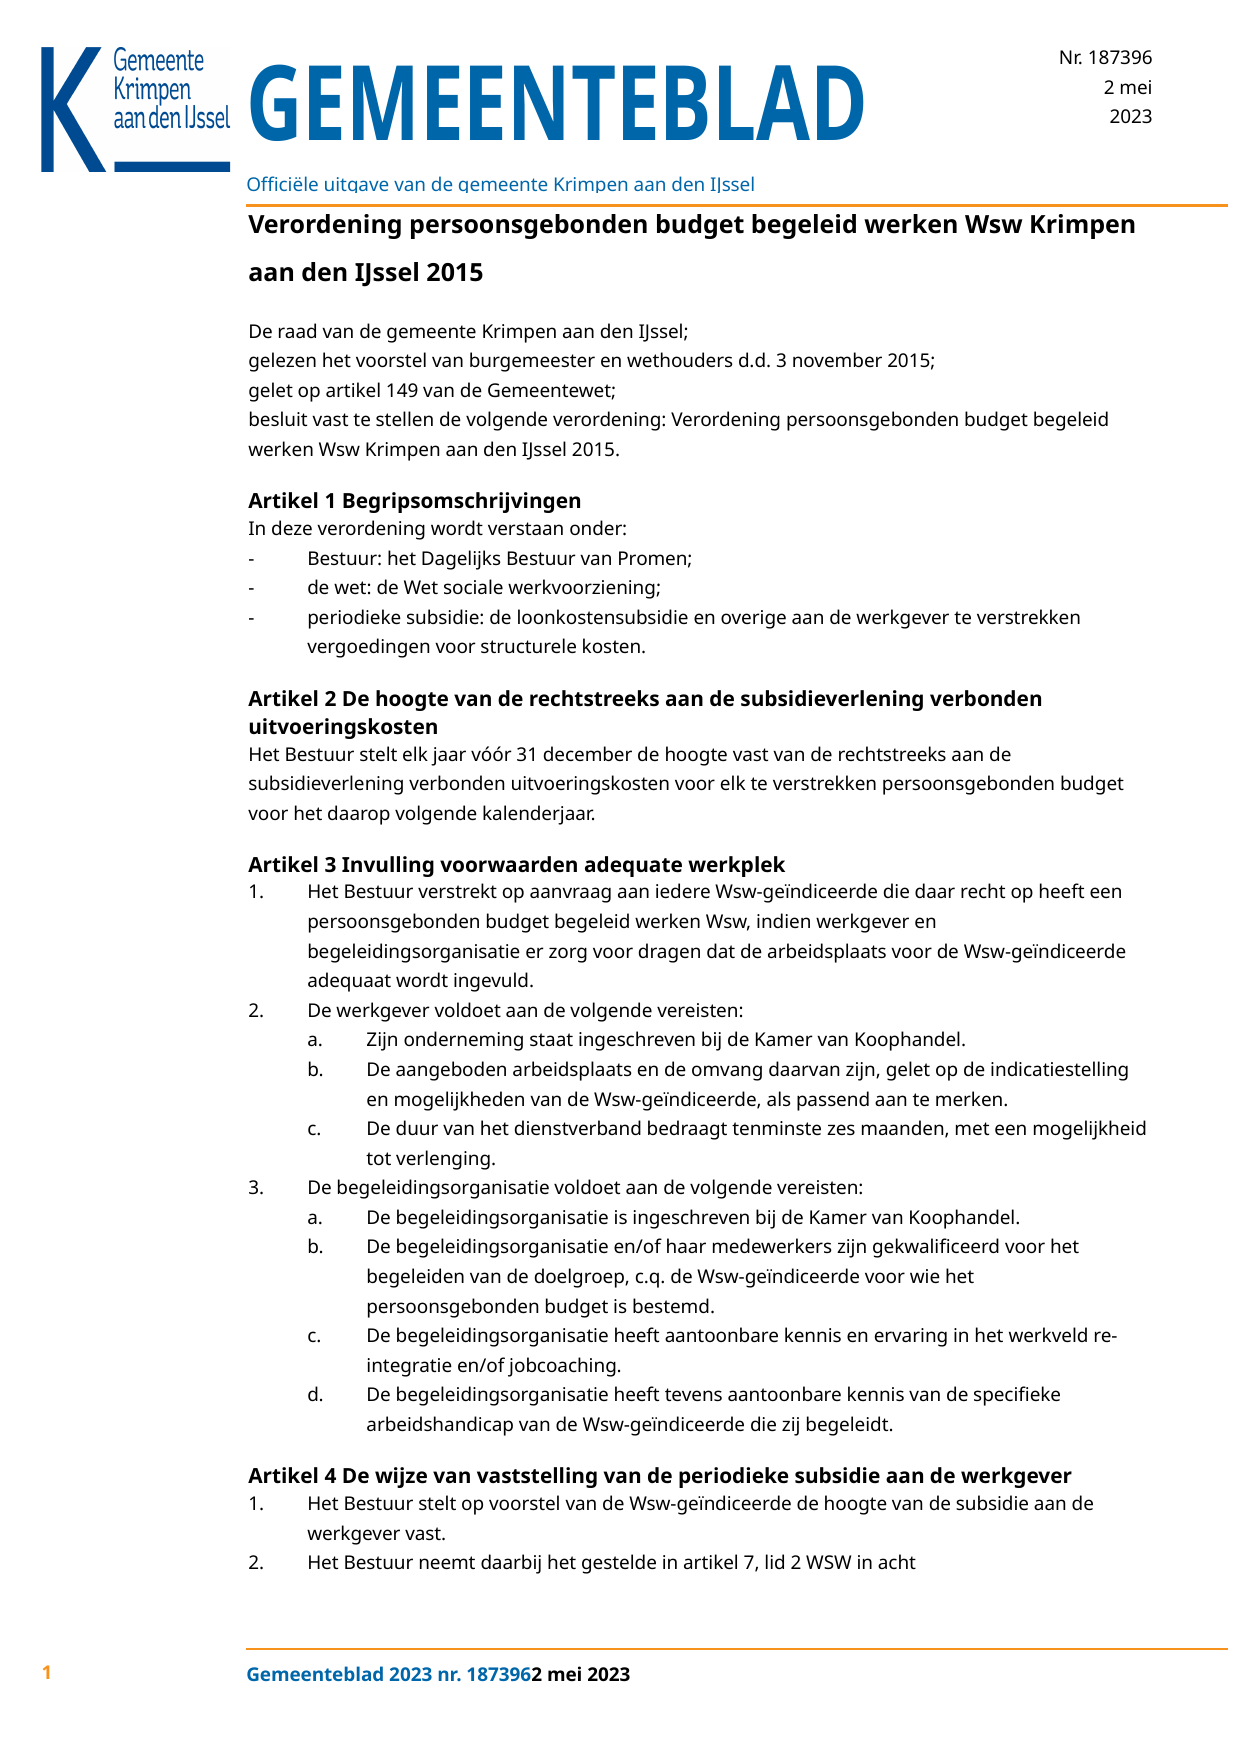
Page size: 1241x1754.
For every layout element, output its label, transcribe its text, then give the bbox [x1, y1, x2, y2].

list periodieke subsidie: de loonkostensubsidie en overige aan de werkgever te verstrekken vergoedingen voor structurele kosten. [248, 604, 1152, 659]
text Artikel 1 Begripsomschrijvingen [248, 487, 1152, 515]
text Het Bestuur stelt elk jaar vóór 31 december de hoogte vast van de rechtstreeks aan de subsidieverlening verbonden uitvoeringskosten voor elk te verstrekken persoonsgebonden budget voor het daarop volgende kalenderjaar. [248, 741, 1152, 826]
list Zijn onderneming staat ingeschreven bij de Kamer van Koophandel. [307, 1027, 1152, 1052]
text gelet op artikel 149 van de Gemeentewet; [248, 377, 1152, 403]
list De begeleidingsorganisatie voldoet aan de volgende vereisten: [248, 1174, 1152, 1200]
text De raad van de gemeente Krimpen aan den IJssel; [248, 318, 1152, 344]
text Verordening persoonsgebonden budget begeleid werken Wsw Krimpen aan den IJssel 2015 [248, 207, 1152, 288]
list De begeleidingsorganisatie heeft tevens aantoonbare kennis van de specifieke arbeidshandicap van de Wsw-geïndiceerde die zij begeleidt. [307, 1382, 1152, 1437]
list De begeleidingsorganisatie en/of haar medewerkers zijn gekwalificeerd voor het begeleiden van de doelgroep, c.q. de Wsw-geïndiceerde voor wie het persoonsgebonden budget is bestemd. [307, 1234, 1152, 1319]
text Artikel 4 De wijze van vaststelling van de periodieke subsidie aan de werkgever [248, 1462, 1152, 1490]
text besluit vast te stellen de volgende verordening: Verordening persoonsgebonden budget begeleid werken Wsw Krimpen aan den IJssel 2015. [248, 407, 1152, 462]
list Het Bestuur verstrekt op aanvraag aan iedere Wsw-geïndiceerde die daar recht op heeft een persoonsgebonden budget begeleid werken Wsw, indien werkgever en begeleidingsorganisatie er zorg voor dragen dat de arbeidsplaats voor de Wsw-geïndiceerde adequaat wordt ingevuld. [248, 879, 1152, 993]
list De begeleidingsorganisatie is ingeschreven bij de Kamer van Koophandel. [307, 1204, 1152, 1230]
text Artikel 2 De hoogte van de rechtstreeks aan de subsidieverlening verbonden uitvoeringskosten [248, 684, 1152, 741]
list De werkgever voldoet aan de volgende vereisten: [248, 997, 1152, 1023]
list De begeleidingsorganisatie heeft aantoonbare kennis en ervaring in het werkveld re-integratie en/of jobcoaching. [307, 1322, 1152, 1378]
picture [41, 47, 231, 172]
list Bestuur: het Dagelijks Bestuur van Promen; [248, 545, 1152, 570]
list de wet: de Wet sociale werkvoorziening; [248, 574, 1152, 600]
list De duur van het dienstverband bedraagt tenminste zes maanden, met een mogelijkheid tot verlenging. [307, 1115, 1152, 1171]
list Het Bestuur neemt daarbij het gestelde in artikel 7, lid 2 WSW in acht [248, 1549, 1152, 1575]
list De aangeboden arbeidsplaats en de omvang daarvan zijn, gelet op de indicatiestelling en mogelijkheden van de Wsw-geïndiceerde, als passend aan te merken. [307, 1056, 1152, 1112]
text gelezen het voorstel van burgemeester en wethouders d.d. 3 november 2015; [248, 347, 1152, 373]
text Artikel 3 Invulling voorwaarden adequate werkplek [248, 850, 1152, 879]
text In deze verordening wordt verstaan onder: [248, 515, 1152, 541]
list Het Bestuur stelt op voorstel van de Wsw-geïndiceerde de hoogte van de subsidie aan de werkgever vast. [248, 1490, 1152, 1545]
